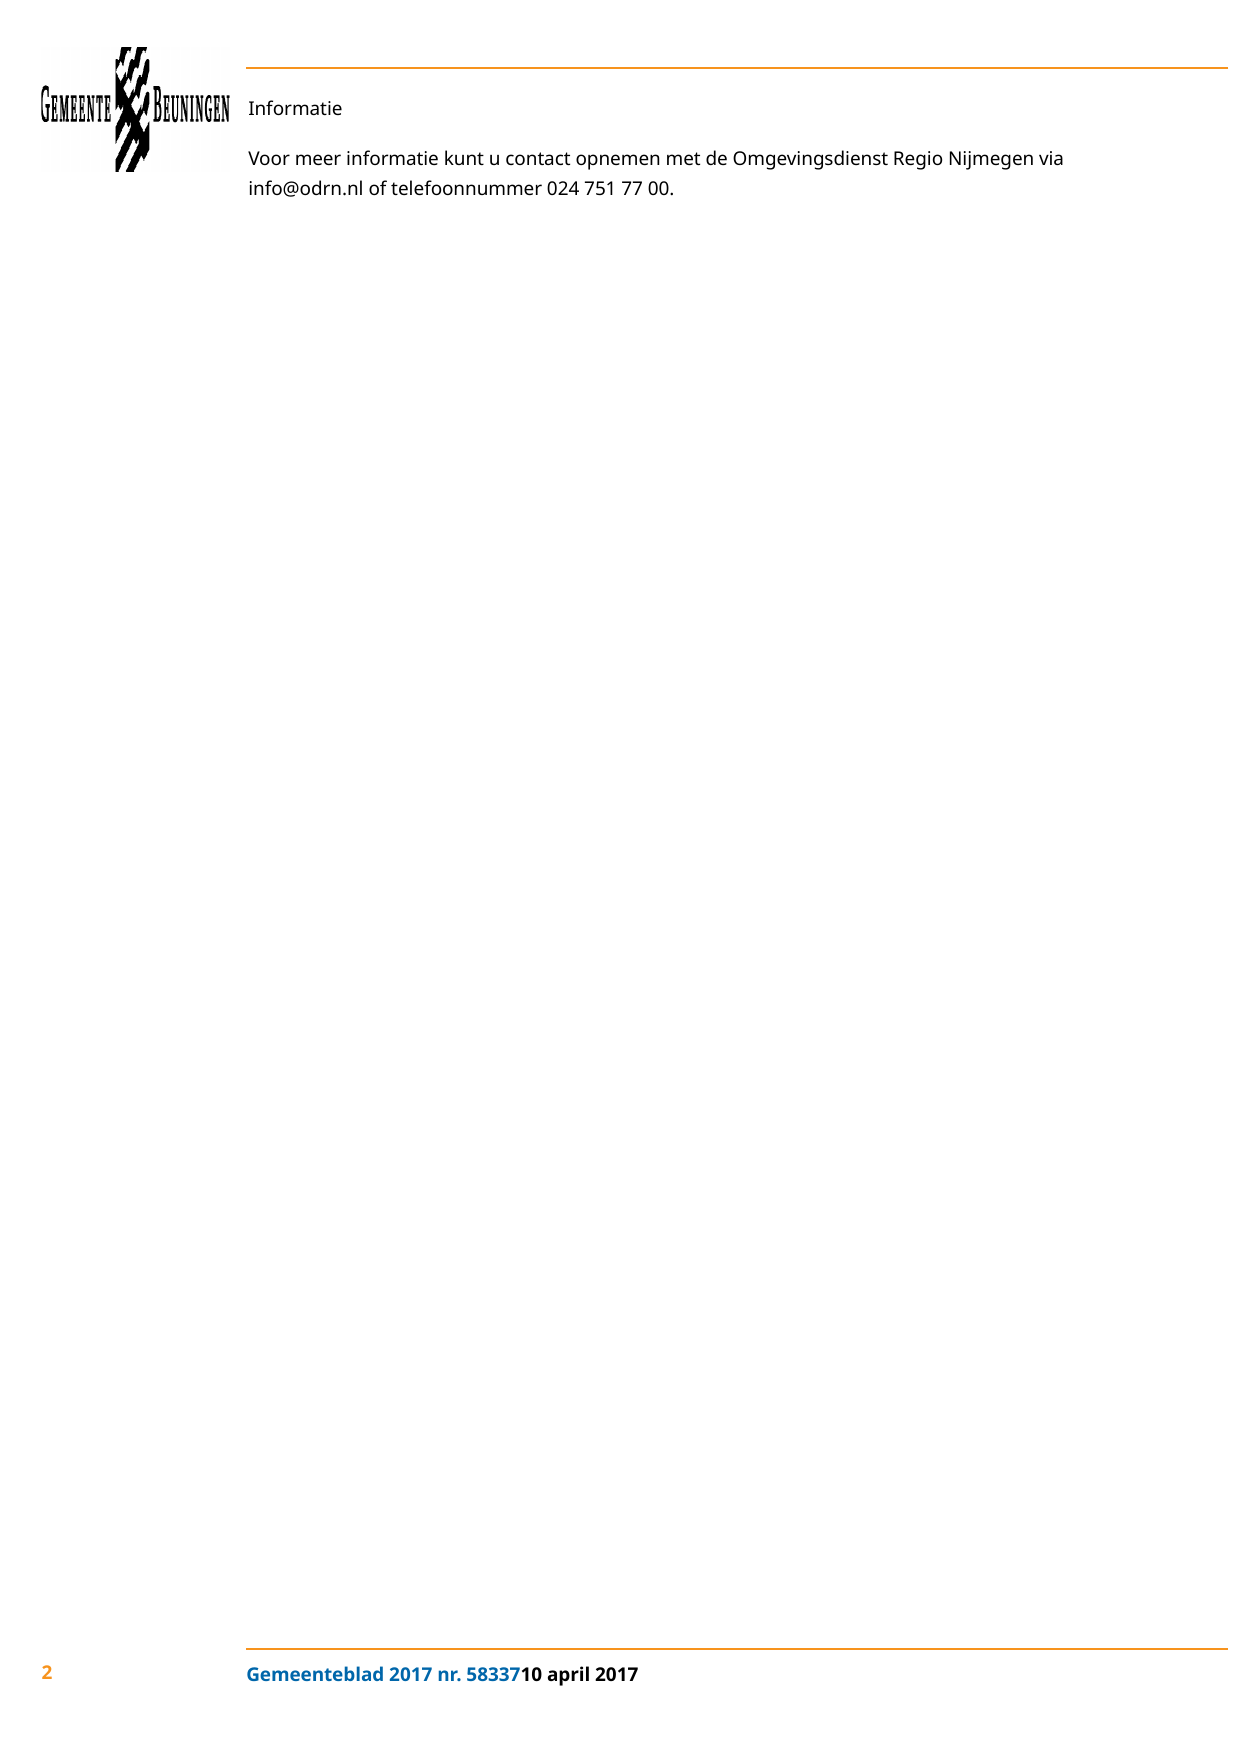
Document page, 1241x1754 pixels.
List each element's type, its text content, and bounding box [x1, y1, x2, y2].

text Informatie [248, 95, 1152, 121]
text Voor meer informatie kunt u contact opnemen met de Omgevingsdienst Regio Nijmegen via info@odrn.nl of telefoonnummer 024 751 77 00. [248, 145, 1152, 201]
picture [41, 47, 231, 172]
